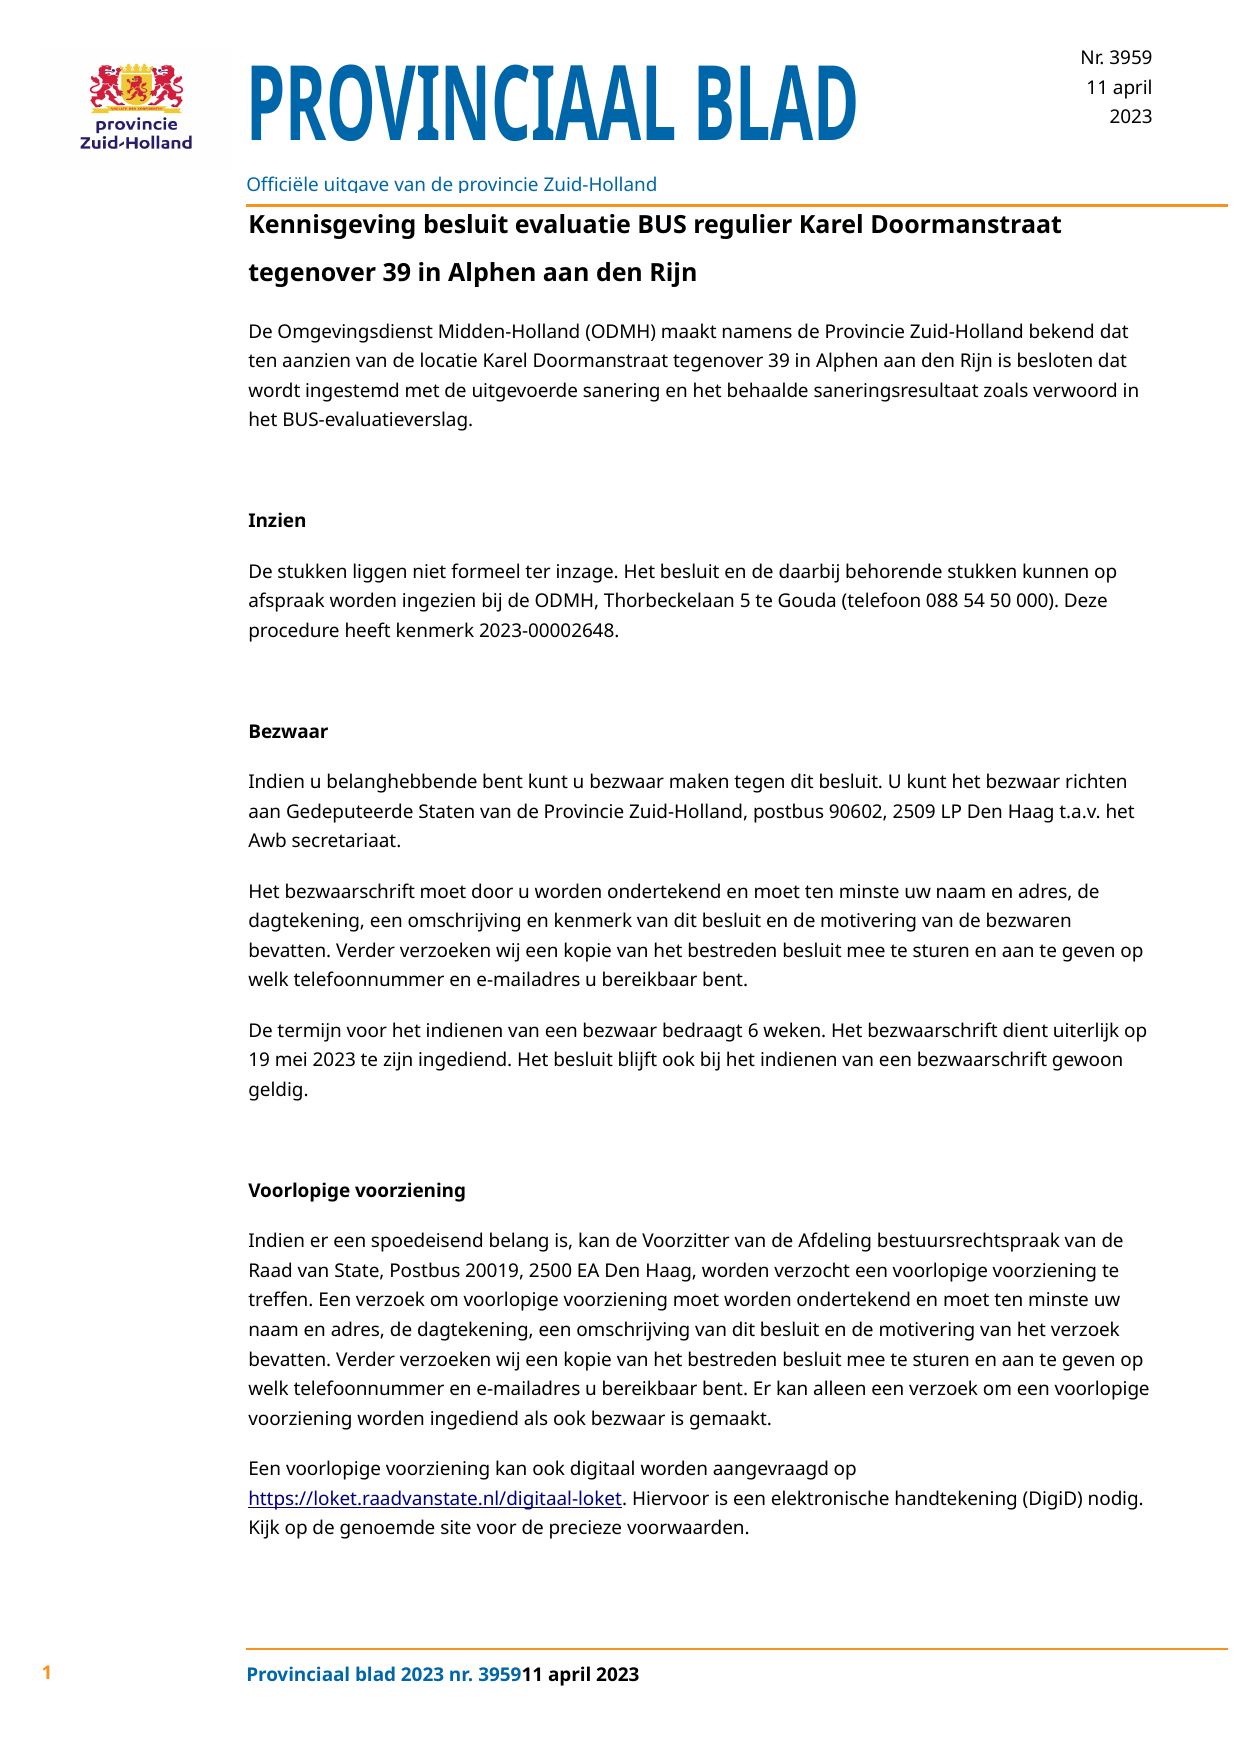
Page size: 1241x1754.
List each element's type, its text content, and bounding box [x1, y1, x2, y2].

text Bezwaar [248, 718, 1152, 744]
text De termijn voor het indienen van een bezwaar bedraagt 6 weken. Het bezwaarschrift dient uiterlijk op 19 mei 2023 te zijn ingediend. Het besluit blijft ook bij het indienen van een bezwaarschrift gewoon geldig. [248, 1017, 1152, 1102]
text Het bezwaarschrift moet door u worden ondertekend en moet ten minste uw naam en adres, de dagtekening, een omschrijving en kenmerk van dit besluit en de motivering van de bezwaren bevatten. Verder verzoeken wij een kopie van het bestreden besluit mee te sturen en aan te geven op welk telefoonnummer en e-mailadres u bereikbaar bent. [248, 878, 1152, 992]
text De Omgevingsdienst Midden-Holland (ODMH) maakt namens de Provincie Zuid-Holland bekend dat ten aanzien van de locatie Karel Doormanstraat tegenover 39 in Alphen aan den Rijn is besloten dat wordt ingestemd met de uitgevoerde sanering en het behaalde saneringsresultaat zoals verwoord in het BUS-evaluatieverslag. [248, 318, 1152, 432]
text Voorlopige voorziening [248, 1177, 1152, 1203]
text Kennisgeving besluit evaluatie BUS regulier Karel Doormanstraat tegenover 39 in Alphen aan den Rijn [248, 207, 1152, 288]
text Een voorlopige voorziening kan ook digitaal worden aangevraagd op https://loket.raadvanstate.nl/digitaal-loket. Hiervoor is een elektronische handtekening (DigiD) nodig. Kijk op de genoemde site voor de precieze voorwaarden. [248, 1455, 1152, 1540]
text Indien er een spoedeisend belang is, kan de Voorzitter van de Afdeling bestuursrechtspraak van de Raad van State, Postbus 20019, 2500 EA Den Haag, worden verzocht een voorlopige voorziening te treffen. Een verzoek om voorlopige voorziening moet worden ondertekend en moet ten minste uw naam en adres, de dagtekening, een omschrijving van dit besluit en de motivering van het verzoek bevatten. Verder verzoeken wij een kopie van het bestreden besluit mee te sturen en aan te geven op welk telefoonnummer en e-mailadres u bereikbaar bent. Er kan alleen een verzoek om een voorlopige voorziening worden ingediend als ook bezwaar is gemaakt. [248, 1227, 1152, 1431]
text De stukken liggen niet formeel ter inzage. Het besluit en de daarbij behorende stukken kunnen op afspraak worden ingezien bij de ODMH, Thorbeckelaan 5 te Gouda (telefoon 088 54 50 000). Deze procedure heeft kenmerk 2023-00002648. [248, 558, 1152, 643]
picture [41, 47, 231, 172]
text Inzien [248, 507, 1152, 533]
text Indien u belanghebbende bent kunt u bezwaar maken tegen dit besluit. U kunt het bezwaar richten aan Gedeputeerde Staten van de Provincie Zuid-Holland, postbus 90602, 2509 LP Den Haag t.a.v. het Awb secretariaat. [248, 768, 1152, 853]
